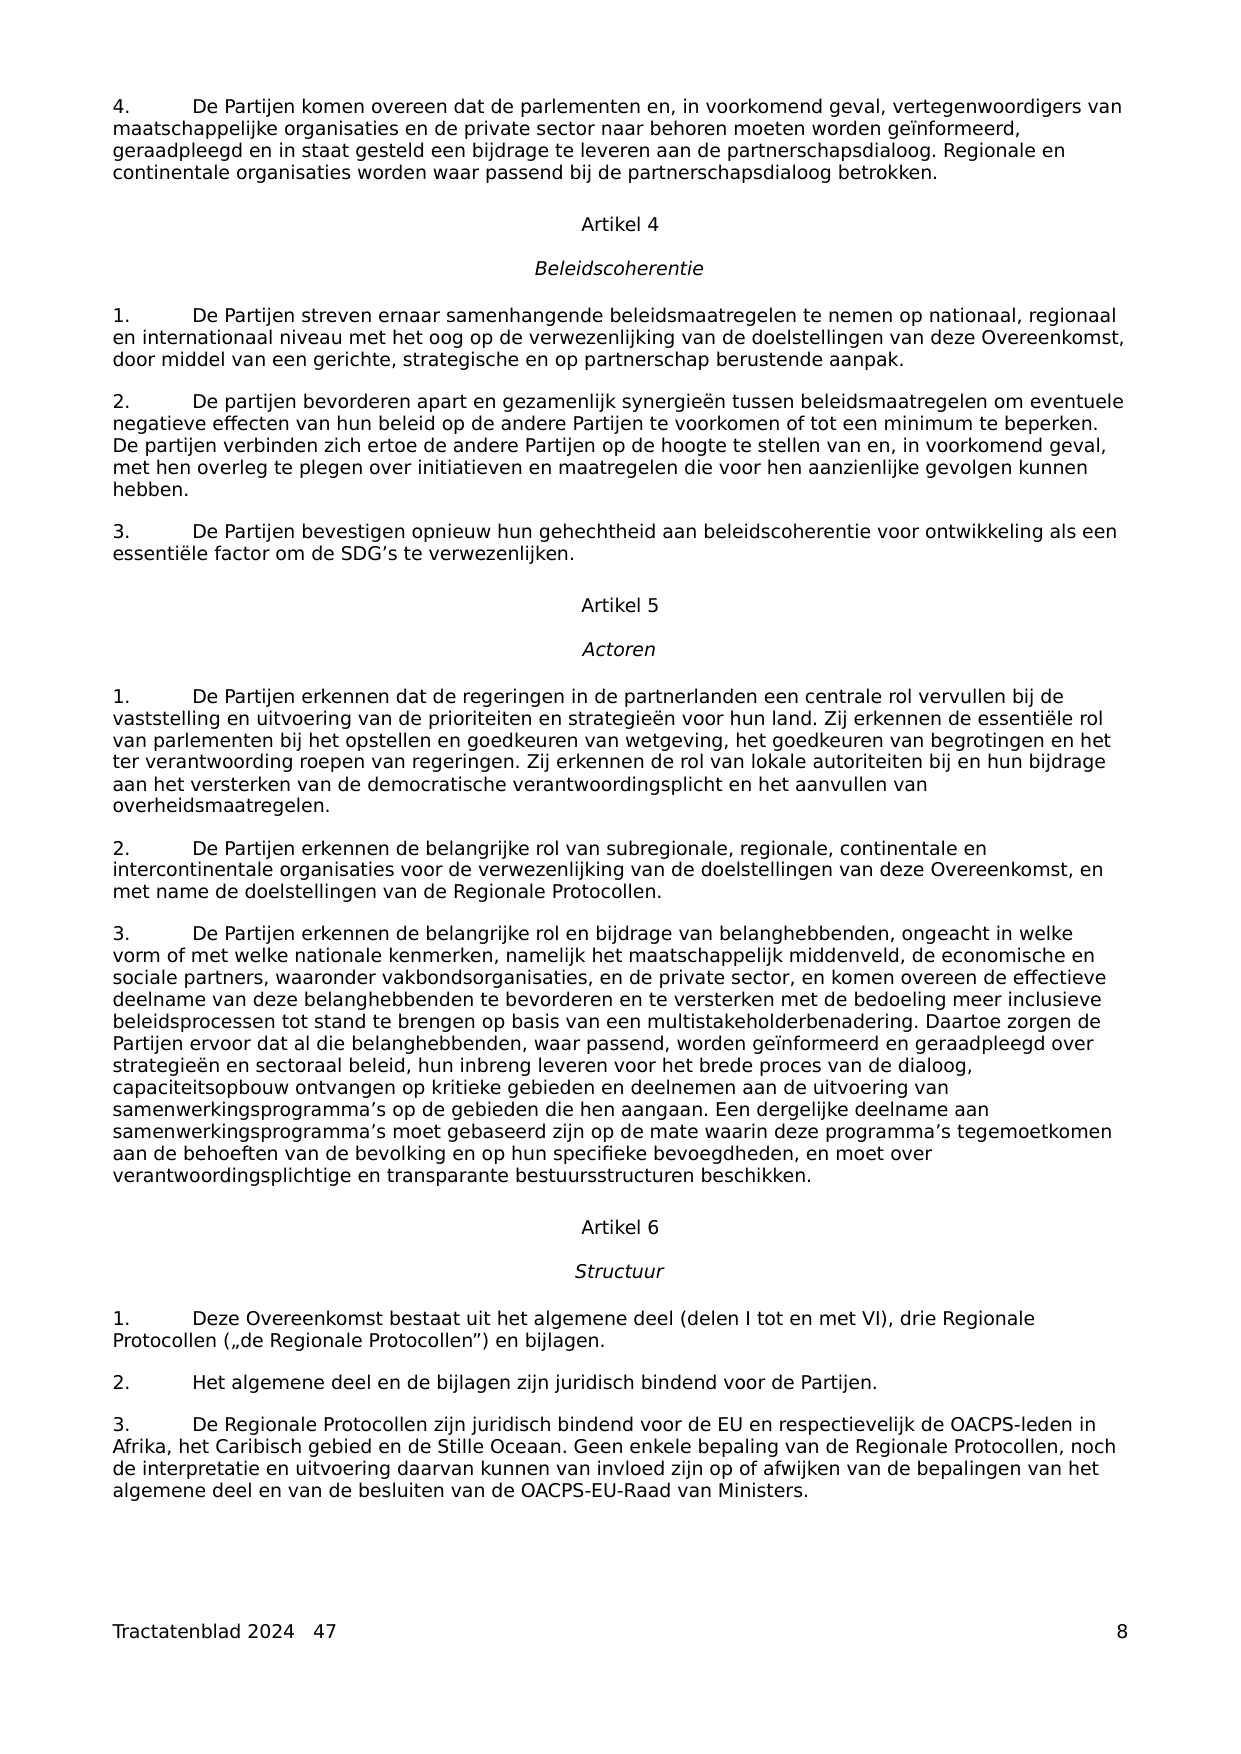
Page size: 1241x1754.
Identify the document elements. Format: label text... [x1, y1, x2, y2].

text 2. De Partijen erkennen de belangrijke rol van subregionale, regionale, continentale en intercontinentale organisaties voor de verwezenlijking van de doelstellingen van deze Overeenkomst, en met name de doelstellingen van de Regionale Protocollen. [112, 837, 1128, 903]
subtitle Artikel 5 Actoren [112, 594, 1128, 661]
text 1. De Partijen erkennen dat de regeringen in de partnerlanden een centrale rol vervullen bij de vaststelling en uitvoering van de prioriteiten en strategieën voor hun land. Zij erkennen de essentiële rol van parlementen bij het opstellen en goedkeuren van wetgeving, het goedkeuren van begrotingen en het ter verantwoording roepen van regeringen. Zij erkennen de rol van lokale autoriteiten bij en hun bijdrage aan het versterken van de democratische verantwoordingsplicht en het aanvullen van overheidsmaatregelen. [112, 686, 1128, 817]
text 3. De Partijen erkennen de belangrijke rol en bijdrage van belanghebbenden, ongeacht in welke vorm of met welke nationale kenmerken, namelijk het maatschappelijk middenveld, de economische en sociale partners, waaronder vakbondsorganisaties, en de private sector, en komen overeen de effectieve deelname van deze belanghebbenden te bevorderen en te versterken met de bedoeling meer inclusieve beleidsprocessen tot stand te brengen op basis van een multistakeholderbenadering. Daartoe zorgen de Partijen ervoor dat al die belanghebbenden, waar passend, worden geïnformeerd en geraadpleegd over strategieën en sectoraal beleid, hun inbreng leveren voor het brede proces van de dialoog, capaciteitsopbouw ontvangen op kritieke gebieden en deelnemen aan de uitvoering van samenwerkingsprogramma’s op de gebieden die hen aangaan. Een dergelijke deelname aan samenwerkingsprogramma’s moet gebaseerd zijn op de mate waarin deze programma’s tegemoetkomen aan de behoeften van de bevolking en op hun specifieke bevoegdheden, en moet over verantwoordingsplichtige en transparante bestuursstructuren beschikken. [112, 923, 1128, 1187]
text 2. De partijen bevorderen apart en gezamenlijk synergieën tussen beleidsmaatregelen om eventuele negatieve effecten van hun beleid op de andere Partijen te voorkomen of tot een minimum te beperken. De partijen verbinden zich ertoe de andere Partijen op de hoogte te stellen van en, in voorkomend geval, met hen overleg te plegen over initiatieven en maatregelen die voor hen aanzienlijke gevolgen kunnen hebben. [112, 391, 1128, 501]
text 4. De Partijen komen overeen dat de parlementen en, in voorkomend geval, vertegenwoordigers van maatschappelijke organisaties en de private sector naar behoren moeten worden geïnformeerd, geraadpleegd en in staat gesteld een bijdrage te leveren aan de partnerschapsdialoog. Regionale en continentale organisaties worden waar passend bij de partnerschapsdialoog betrokken. [112, 96, 1128, 184]
subtitle Artikel 4 Beleidscoherentie [112, 214, 1128, 280]
text 1. Deze Overeenkomst bestaat uit het algemene deel (delen I tot en met VI), drie Regionale Protocollen („de Regionale Protocollen”) en bijlagen. [112, 1308, 1128, 1352]
text 3. De Partijen bevestigen opnieuw hun gehechtheid aan beleidscoherentie voor ontwikkeling als een essentiële factor om de SDG’s te verwezenlijken. [112, 521, 1128, 564]
text 1. De Partijen streven ernaar samenhangende beleidsmaatregelen te nemen op nationaal, regionaal en internationaal niveau met het oog op de verwezenlijking van de doelstellingen van deze Overeenkomst, door middel van een gerichte, strategische en op partnerschap berustende aanpak. [112, 305, 1128, 371]
text 3. De Regionale Protocollen zijn juridisch bindend voor de EU en respectievelijk de OACPS-leden in Afrika, het Caribisch gebied en de Stille Oceaan. Geen enkele bepaling van de Regionale Protocollen, noch de interpretatie en uitvoering daarvan kunnen van invloed zijn op of afwijken van de bepalingen van het algemene deel en van de besluiten van de OACPS-EU-Raad van Ministers. [112, 1414, 1128, 1502]
text 2. Het algemene deel en de bijlagen zijn juridisch bindend voor de Partijen. [112, 1372, 1128, 1394]
subtitle Artikel 6 Structuur [112, 1217, 1128, 1283]
